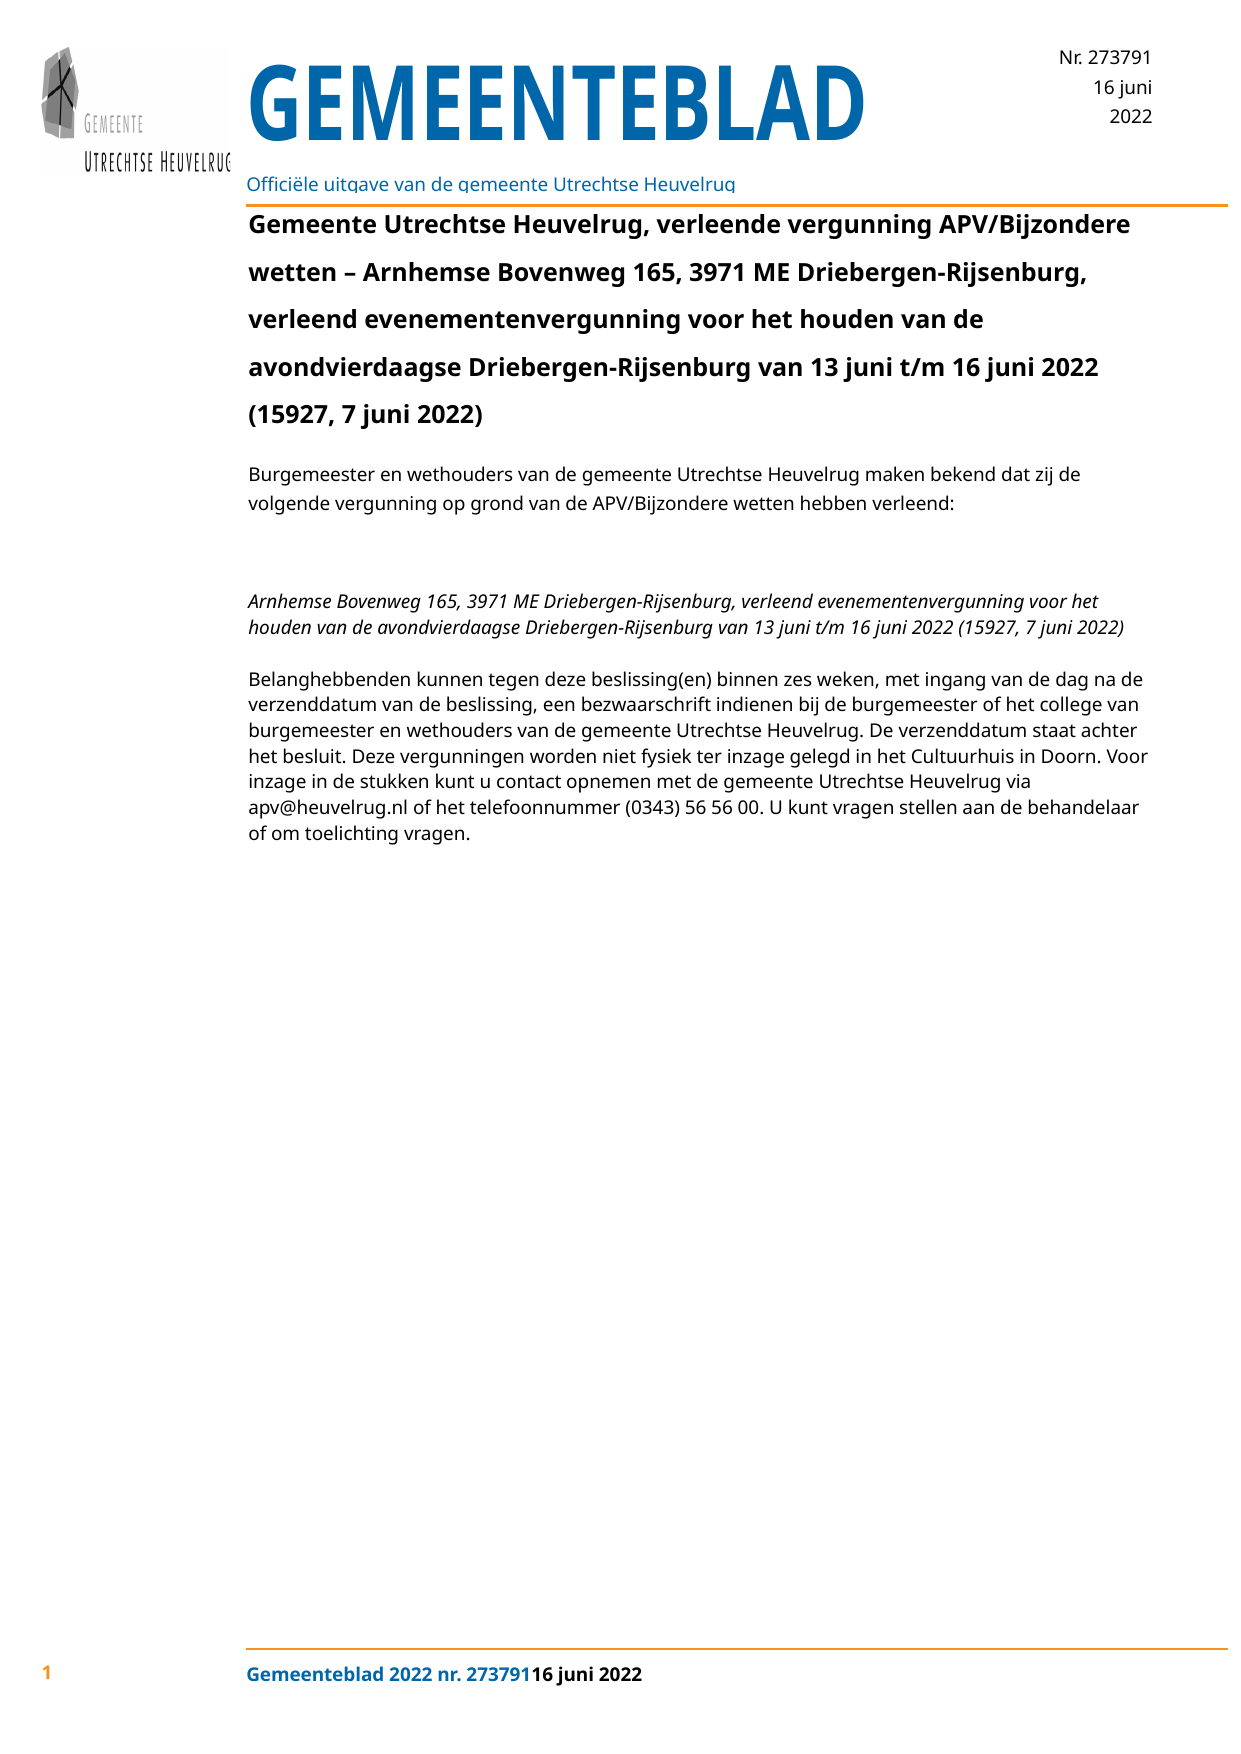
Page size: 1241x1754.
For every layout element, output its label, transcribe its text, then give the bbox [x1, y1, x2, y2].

text Belanghebbenden kunnen tegen deze beslissing(en) binnen zes weken, met ingang van de dag na de verzenddatum van de beslissing, een bezwaarschrift indienen bij de burgemeester of het college van burgemeester en wethouders van de gemeente Utrechtse Heuvelrug. De verzenddatum staat achter het besluit. Deze vergunningen worden niet fysiek ter inzage gelegd in het Cultuurhuis in Doorn. Voor inzage in de stukken kunt u contact opnemen met de gemeente Utrechtse Heuvelrug via apv@heuvelrug.nl of het telefoonnummer (0343) 56 56 00. U kunt vragen stellen aan de behandelaar of om toelichting vragen. [248, 666, 1152, 846]
text Arnhemse Bovenweg 165, 3971 ME Driebergen-Rijsenburg, verleend evenementenvergunning voor het houden van de avondvierdaagse Driebergen-Rijsenburg van 13 juni t/m 16 juni 2022 (15927, 7 juni 2022) [248, 588, 1152, 640]
text Burgemeester en wethouders van de gemeente Utrechtse Heuvelrug maken bekend dat zij de volgende vergunning op grond van de APV/Bijzondere wetten hebben verleend: [248, 461, 1152, 516]
picture [41, 47, 231, 172]
text Gemeente Utrechtse Heuvelrug, verleende vergunning APV/Bijzondere wetten – Arnhemse Bovenweg 165, 3971 ME Driebergen-Rijsenburg, verleend evenementenvergunning voor het houden van de avondvierdaagse Driebergen-Rijsenburg van 13 juni t/m 16 juni 2022 (15927, 7 juni 2022) [248, 207, 1152, 431]
